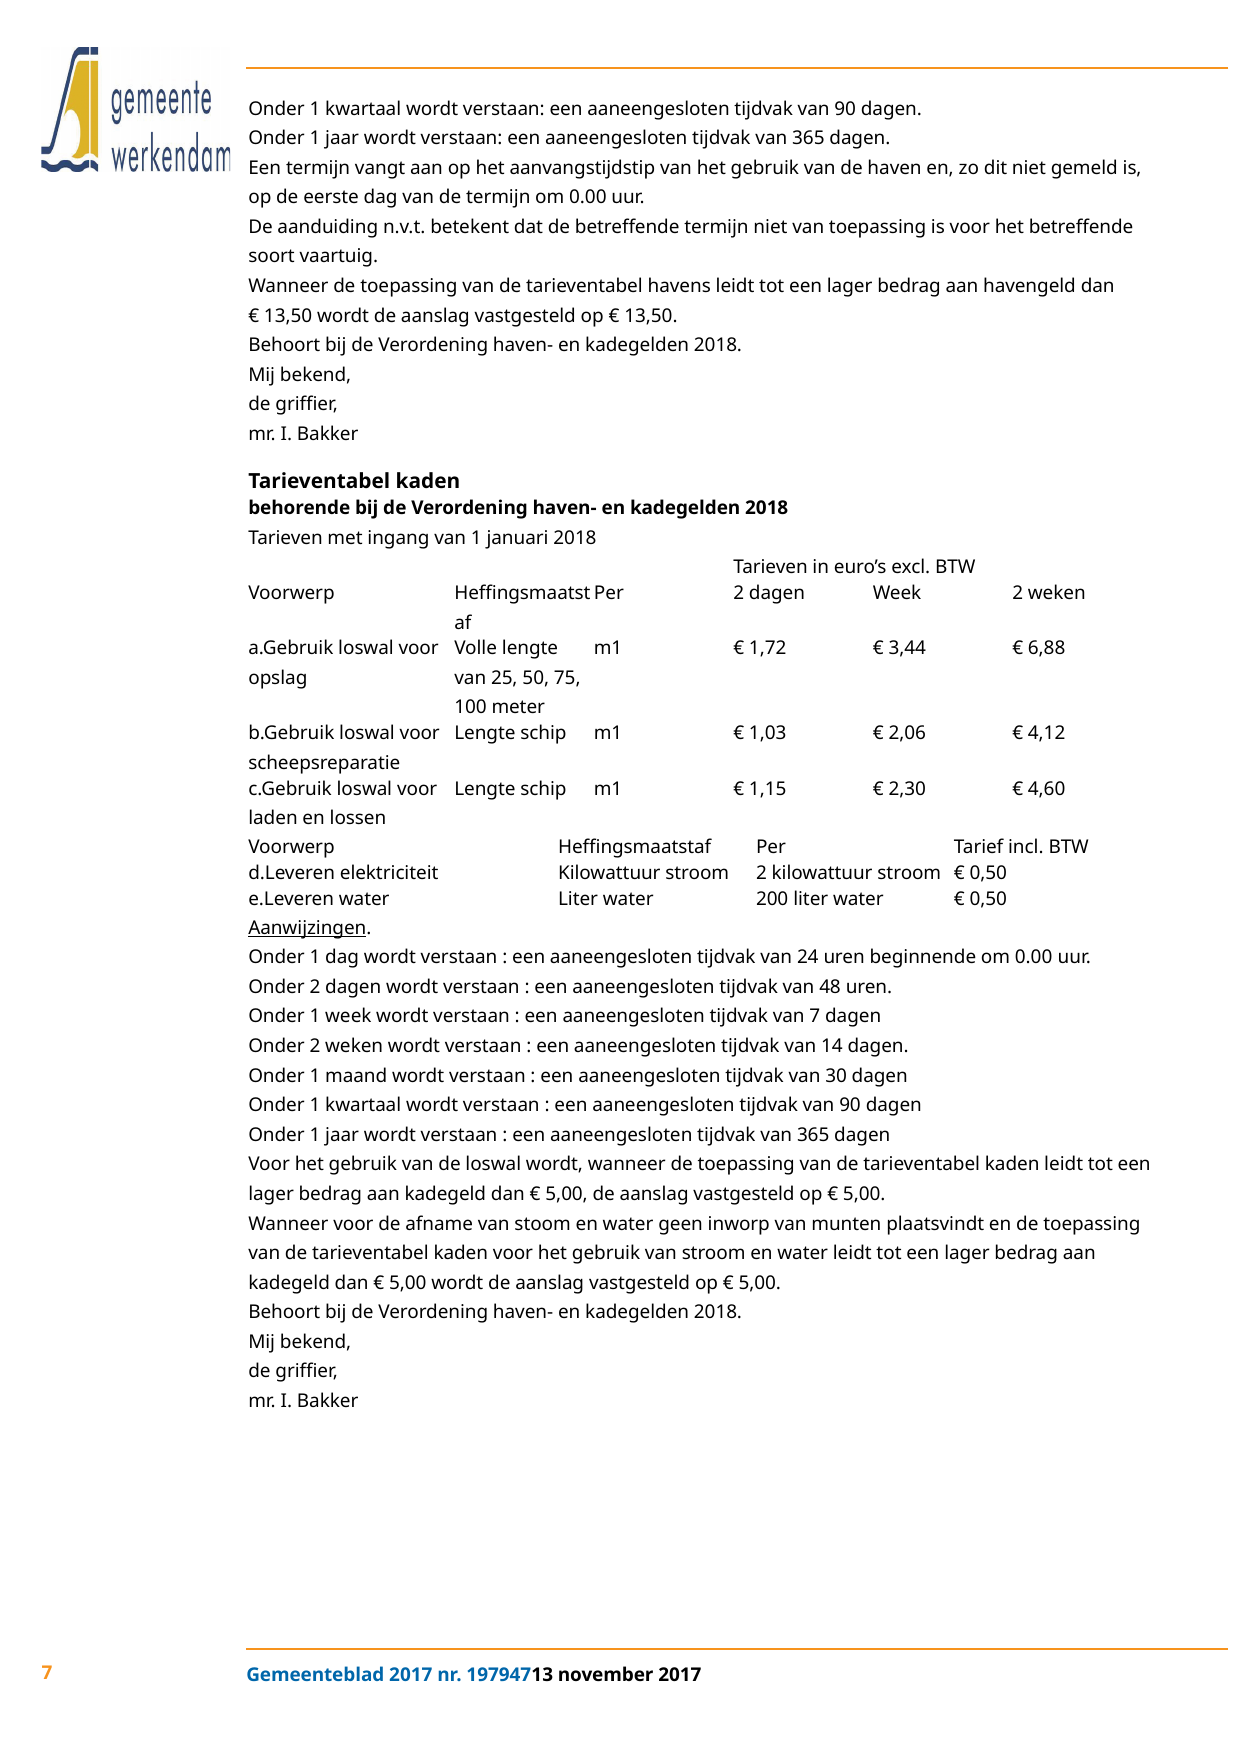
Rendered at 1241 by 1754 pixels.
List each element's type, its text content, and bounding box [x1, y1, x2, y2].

text Wanneer de toepassing van de tarieventabel havens leidt tot een lager bedrag aan havengeld dan [248, 272, 1152, 298]
table_header Heffingsmaatstaf [558, 834, 756, 859]
table_cell m1 [594, 775, 733, 830]
table_cell € 1,15 [733, 775, 873, 830]
table_header Tarieven in euro’s excl. BTW [733, 554, 1152, 579]
text Voor het gebruik van de loswal wordt, wanneer de toepassing van de tarieventabel kaden leidt tot een lager bedrag aan kadegeld dan € 5,00, de aanslag vastgesteld op € 5,00. [248, 1151, 1152, 1206]
text Onder 2 dagen wordt verstaan : een aaneengesloten tijdvak van 48 uren. [248, 973, 1152, 999]
table_cell c.Gebruik loswal voor laden en lossen [248, 775, 454, 830]
picture [41, 47, 231, 172]
text Behoort bij de Verordening haven- en kadegelden 2018. [248, 331, 1152, 357]
table_cell € 0,50 [954, 859, 1152, 885]
table_cell 2 dagen [733, 579, 873, 634]
table_cell € 1,72 [733, 635, 873, 719]
text de griffier, [248, 1358, 1152, 1383]
table_cell Week [873, 579, 1012, 634]
table_cell m1 [594, 720, 733, 775]
text Tarieven met ingang van 1 januari 2018 [248, 524, 1152, 549]
table_cell € 2,06 [873, 720, 1012, 775]
table_cell Volle lengte van 25, 50, 75, 100 meter [454, 635, 594, 719]
text Onder 1 dag wordt verstaan : een aaneengesloten tijdvak van 24 uren beginnende om 0.00 uur. [248, 943, 1152, 969]
text Behoort bij de Verordening haven- en kadegelden 2018. [248, 1298, 1152, 1324]
table_cell € 4,12 [1012, 720, 1152, 775]
table_cell € 4,60 [1012, 775, 1152, 830]
text Onder 1 week wordt verstaan : een aaneengesloten tijdvak van 7 dagen [248, 1003, 1152, 1028]
text Mij bekend, [248, 361, 1152, 387]
table_cell m1 [594, 635, 733, 719]
table_header Tarief incl. BTW [954, 834, 1152, 859]
text Een termijn vangt aan op het aanvangstijdstip van het gebruik van de haven en, zo dit niet gemeld is, op de eerste dag van de termijn om 0.00 uur. [248, 154, 1152, 209]
text Onder 1 kwartaal wordt verstaan : een aaneengesloten tijdvak van 90 dagen [248, 1091, 1152, 1117]
table_cell 2 kilowattuur stroom [756, 859, 954, 885]
table_cell Voorwerp [248, 579, 454, 634]
table_cell € 6,88 [1012, 635, 1152, 719]
table_cell a.Gebruik loswal voor opslag [248, 635, 454, 719]
table_cell € 2,30 [873, 775, 1012, 830]
table_cell € 3,44 [873, 635, 1012, 719]
text de griffier, [248, 391, 1152, 416]
text mr. I. Bakker [248, 420, 1152, 446]
text mr. I. Bakker [248, 1387, 1152, 1413]
table_header Voorwerp [248, 834, 558, 859]
text Onder 2 weken wordt verstaan : een aaneengesloten tijdvak van 14 dagen. [248, 1032, 1152, 1058]
table_cell 200 liter water [756, 885, 954, 911]
table_cell d.Leveren elektriciteit [248, 859, 558, 885]
text Onder 1 jaar wordt verstaan: een aaneengesloten tijdvak van 365 dagen. [248, 124, 1152, 150]
table_cell € 1,03 [733, 720, 873, 775]
table_cell Lengte schip [454, 775, 594, 830]
table_cell Liter water [558, 885, 756, 911]
text behorende bij de Verordening haven- en kadegelden 2018 [248, 494, 1152, 520]
table_cell Heffingsmaatstaf [454, 579, 594, 634]
text Onder 1 kwartaal wordt verstaan: een aaneengesloten tijdvak van 90 dagen. [248, 95, 1152, 121]
table_cell Kilowattuur stroom [558, 859, 756, 885]
text Onder 1 jaar wordt verstaan : een aaneengesloten tijdvak van 365 dagen [248, 1121, 1152, 1147]
text Aanwijzingen. [248, 914, 1152, 939]
text De aanduiding n.v.t. betekent dat de betreffende termijn niet van toepassing is voor het betreffende soort vaartuig. [248, 213, 1152, 268]
table_cell Lengte schip [454, 720, 594, 775]
text Wanneer voor de afname van stoom en water geen inworp van munten plaatsvindt en de toepassing van de tarieventabel kaden voor het gebruik van stroom en water leidt tot een lager bedrag aan kadegeld dan € 5,00 wordt de aanslag vastgesteld op € 5,00. [248, 1210, 1152, 1294]
table_cell 2 weken [1012, 579, 1152, 634]
table_cell € 0,50 [954, 885, 1152, 911]
table_header [454, 554, 594, 579]
table_header [594, 554, 733, 579]
text € 13,50 wordt de aanslag vastgesteld op € 13,50. [248, 302, 1152, 328]
text Tarieventabel kaden [248, 466, 1152, 494]
table_header [248, 554, 454, 579]
table_cell e.Leveren water [248, 885, 558, 911]
text Mij bekend, [248, 1328, 1152, 1354]
text Onder 1 maand wordt verstaan : een aaneengesloten tijdvak van 30 dagen [248, 1062, 1152, 1087]
table_cell Per [594, 579, 733, 634]
table_cell b.Gebruik loswal voor scheepsreparatie [248, 720, 454, 775]
table_header Per [756, 834, 954, 859]
